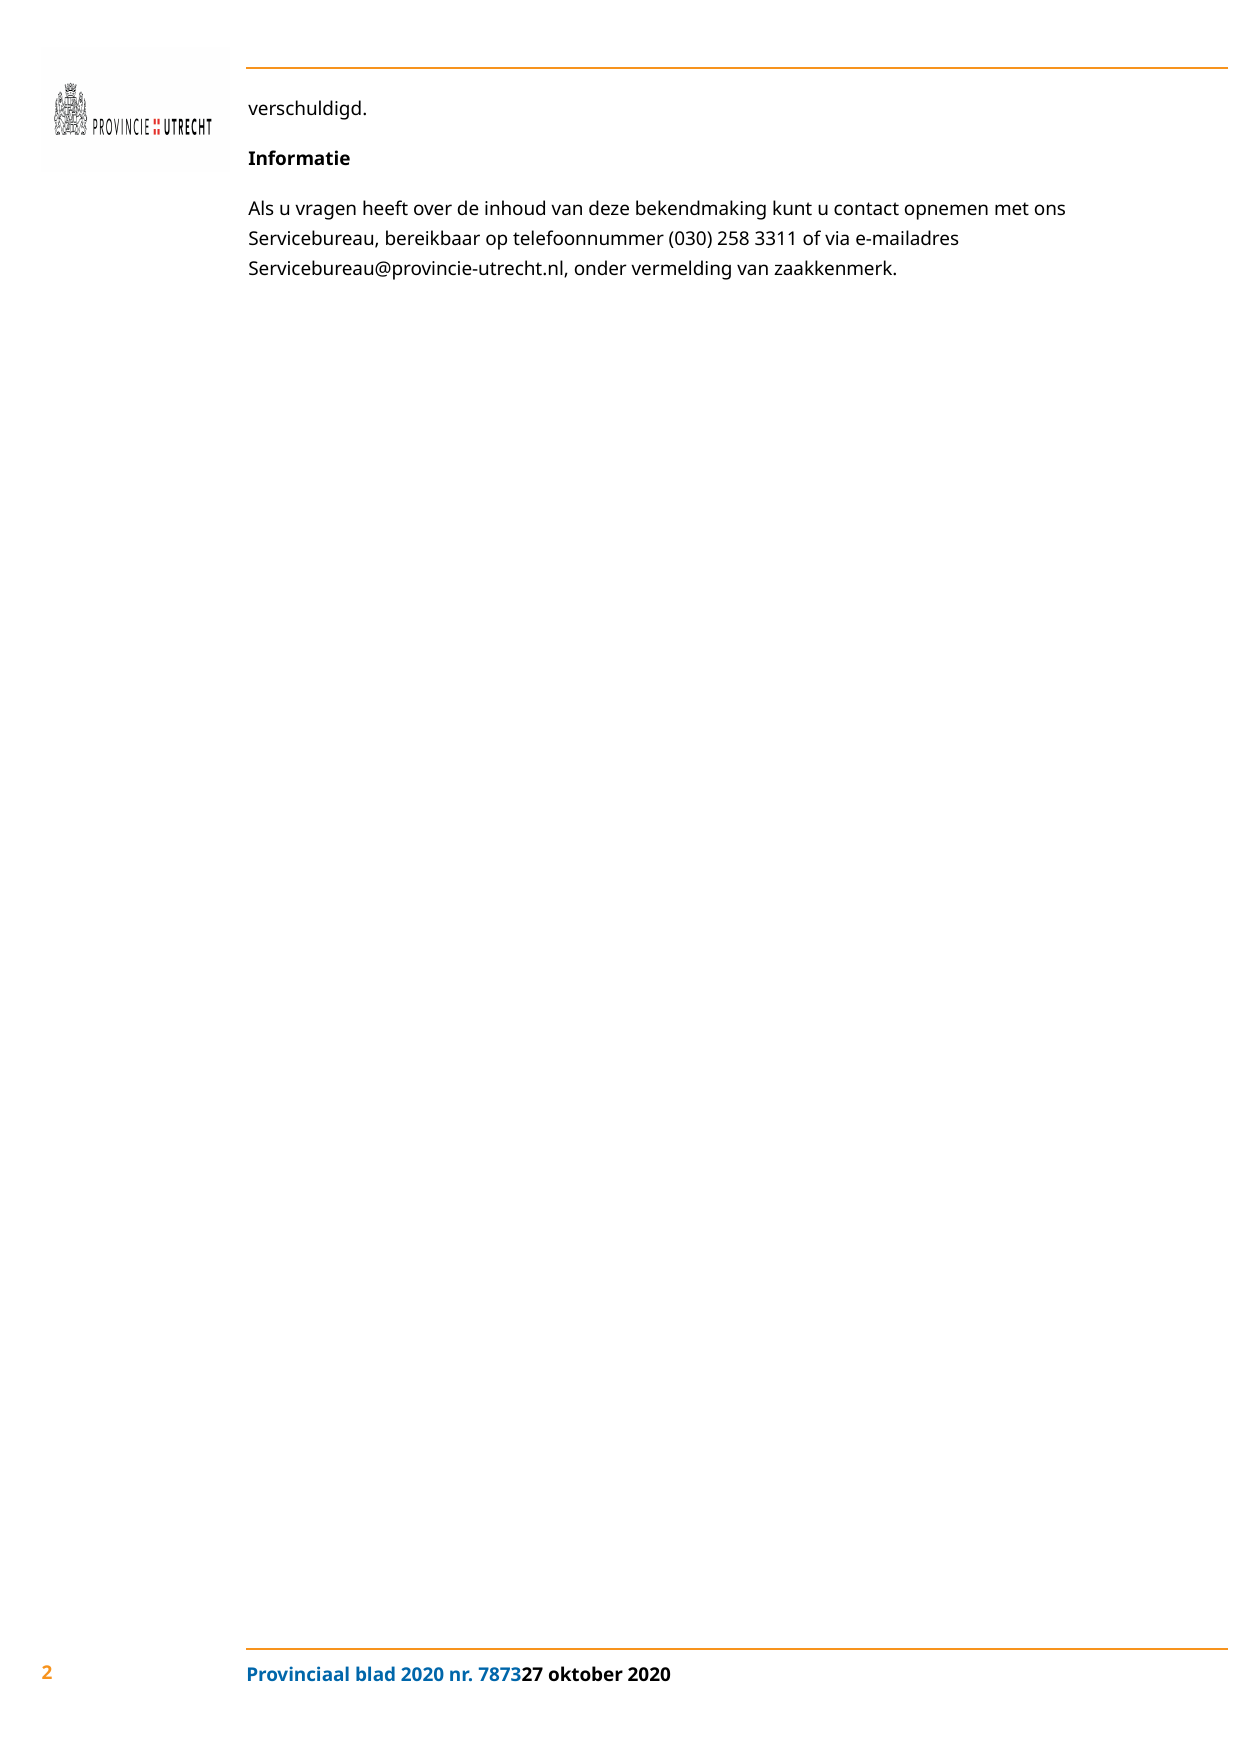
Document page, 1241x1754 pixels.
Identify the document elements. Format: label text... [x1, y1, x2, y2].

picture [41, 47, 231, 172]
text verschuldigd. [248, 95, 1152, 121]
text Informatie [248, 145, 1152, 171]
text Als u vragen heeft over de inhoud van deze bekendmaking kunt u contact opnemen met ons Servicebureau, bereikbaar op telefoonnummer (030) 258 3311 of via e-mailadres Servicebureau@provincie-utrecht.nl, onder vermelding van zaakkenmerk. [248, 196, 1152, 281]
